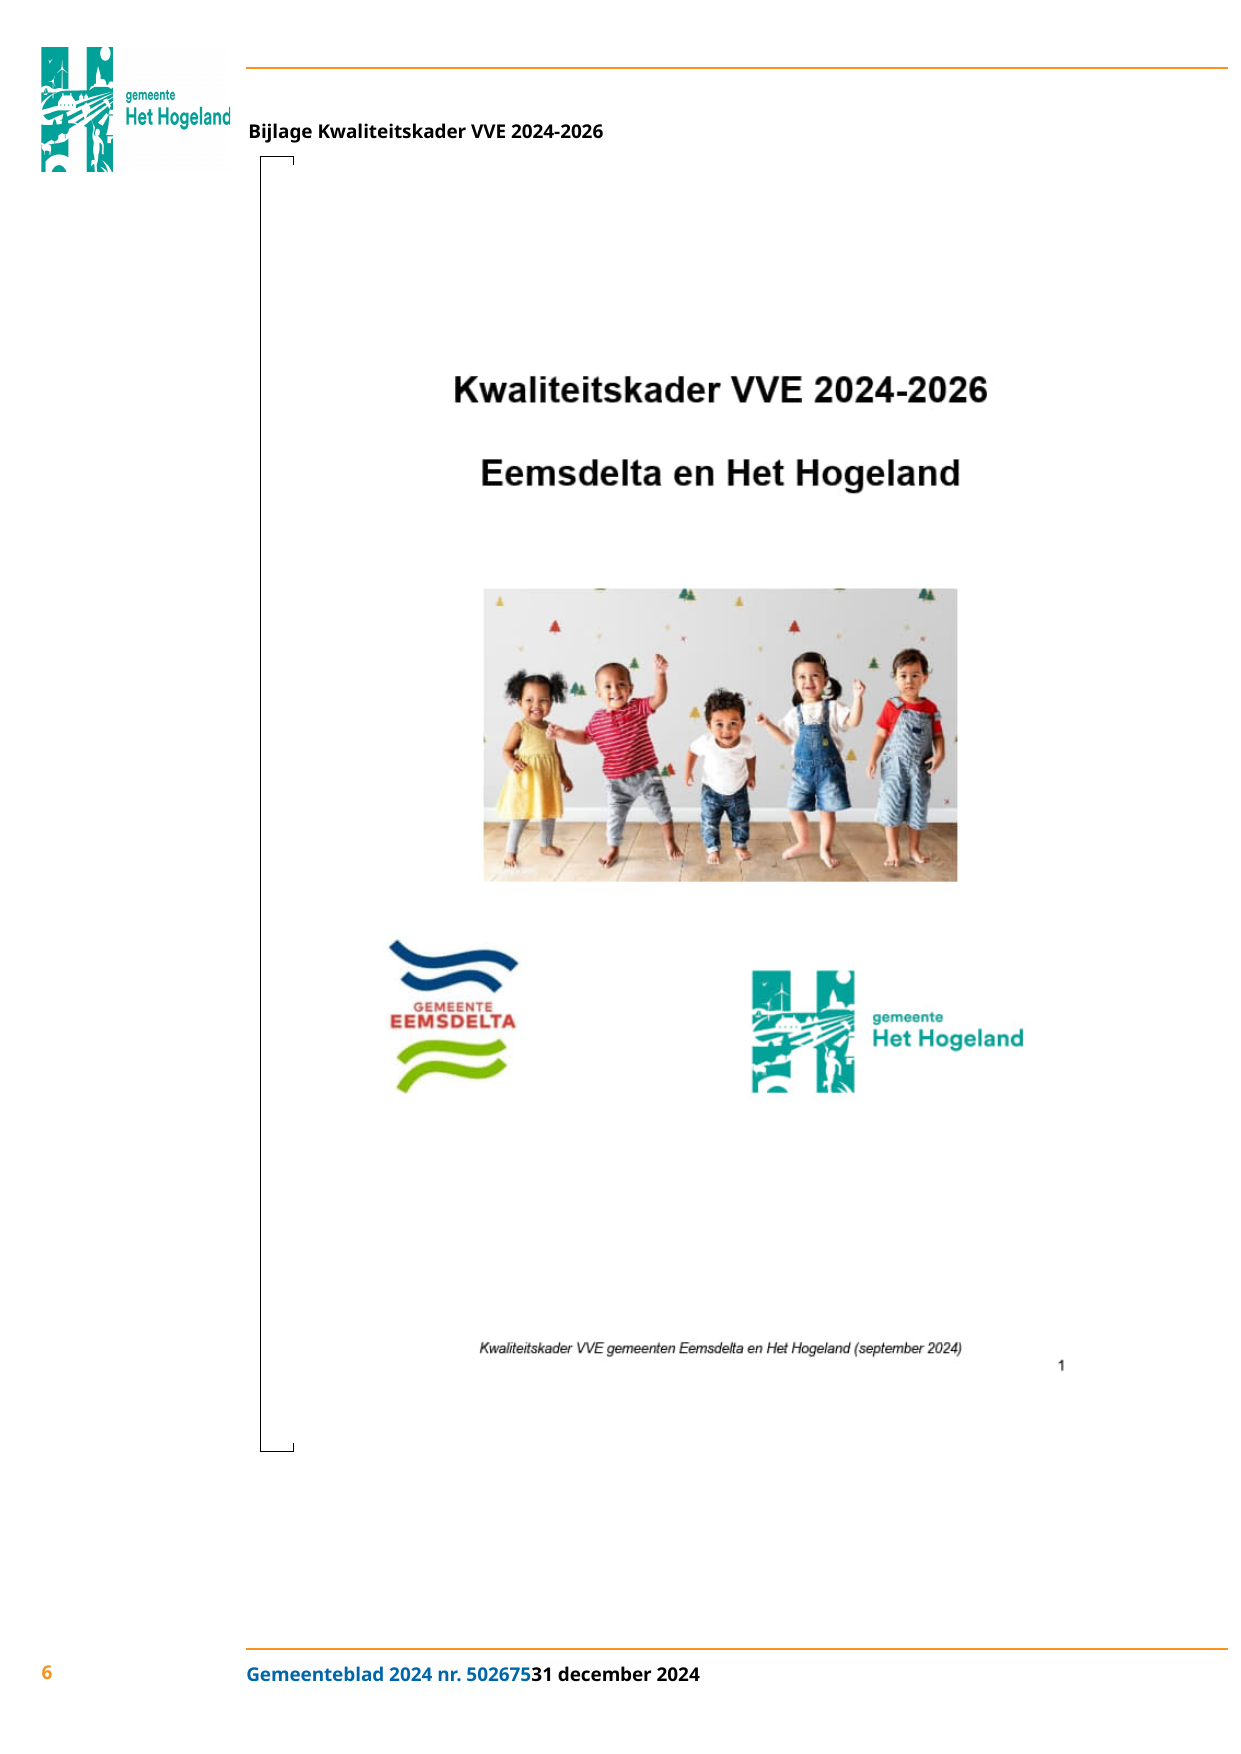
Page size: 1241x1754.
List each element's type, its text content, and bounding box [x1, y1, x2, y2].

picture [268, 165, 1173, 1443]
picture [41, 47, 231, 172]
text Bijlage Kwaliteitskader VVE 2024-2026 [248, 116, 1152, 144]
